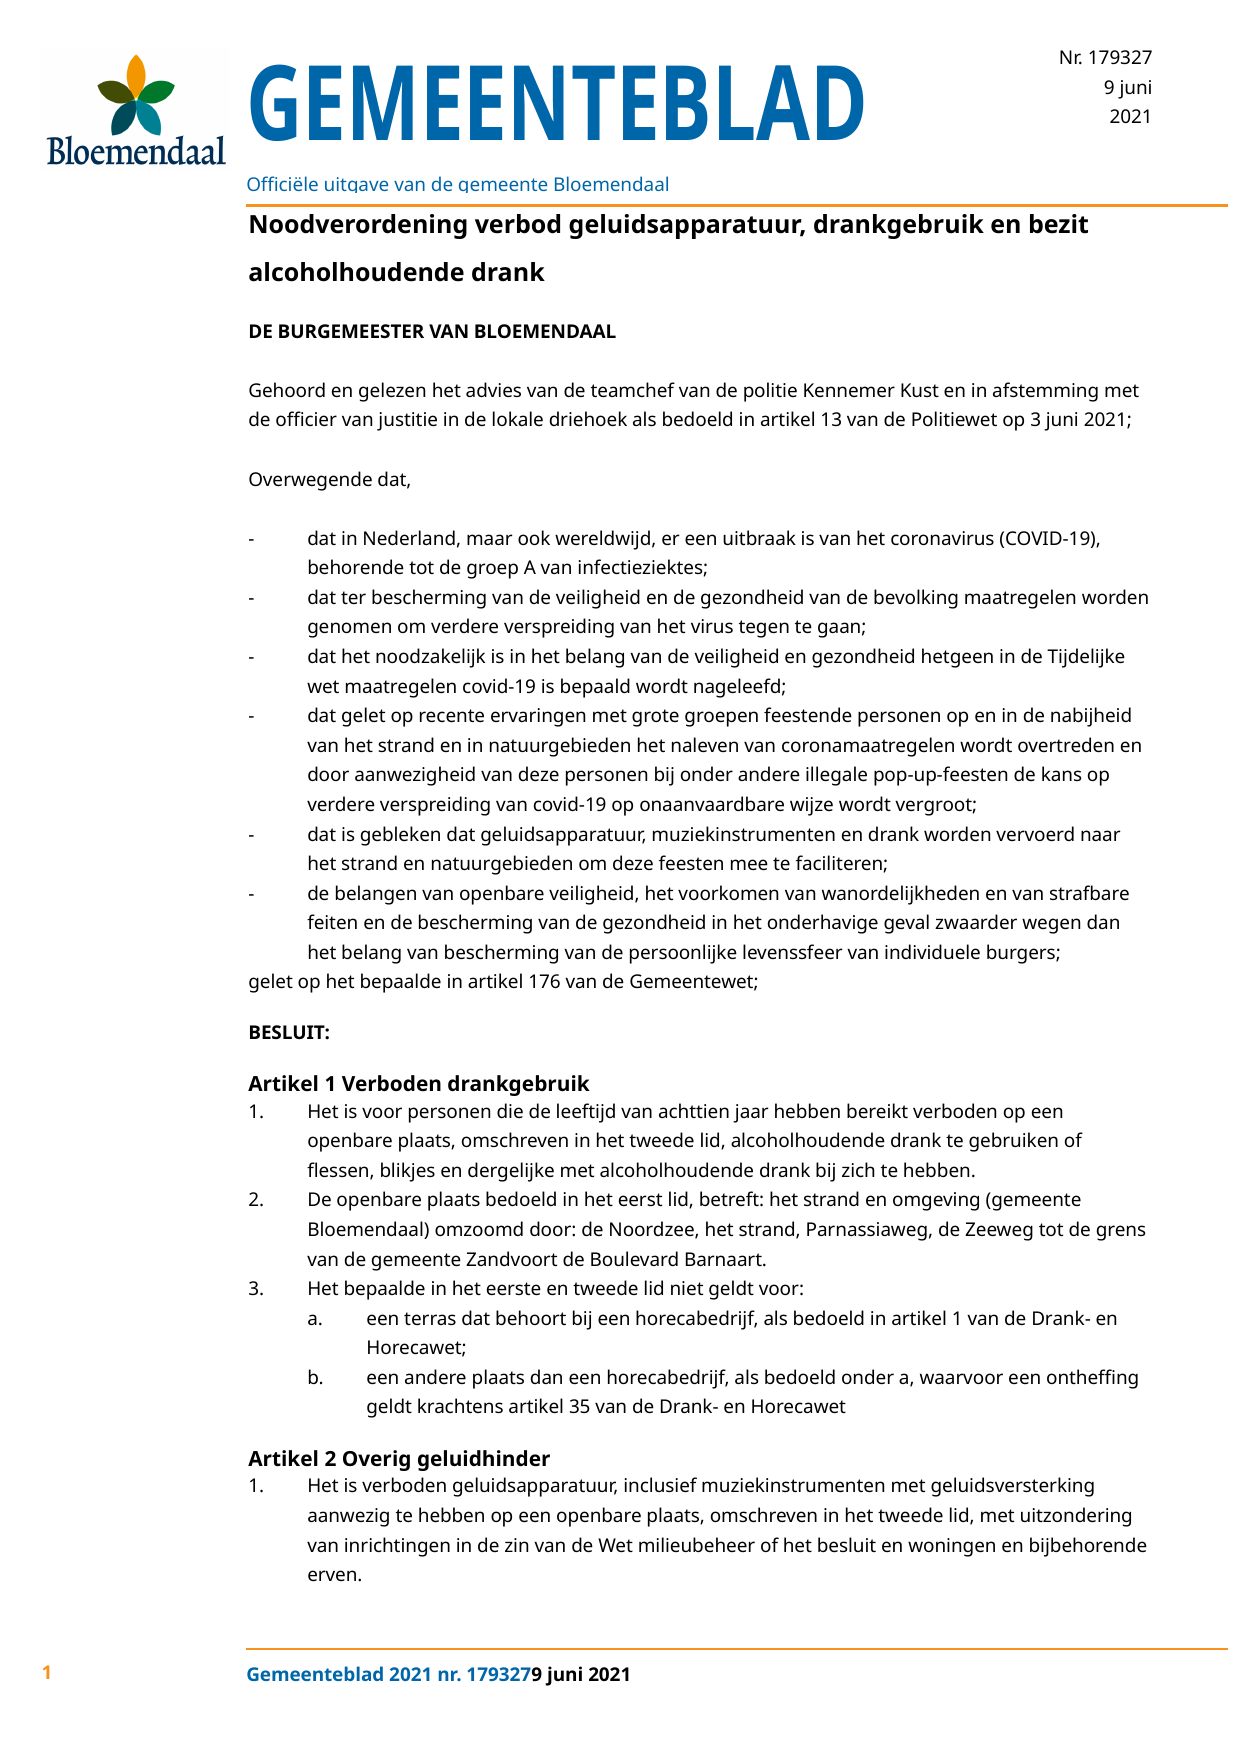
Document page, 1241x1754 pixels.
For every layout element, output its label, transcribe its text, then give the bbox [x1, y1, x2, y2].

list een terras dat behoort bij een horecabedrijf, als bedoeld in artikel 1 van de Drank- en Horecawet; [307, 1305, 1152, 1360]
list dat in Nederland, maar ook wereldwijd, er een uitbraak is van het coronavirus (COVID-19), behorende tot de groep A van infectieziektes; [248, 525, 1152, 580]
list een andere plaats dan een horecabedrijf, als bedoeld onder a, waarvoor een ontheffing geldt krachtens artikel 35 van de Drank- en Horecawet [307, 1364, 1152, 1419]
text Overwegende dat, [248, 466, 1152, 492]
text BESLUIT: [248, 1019, 1152, 1045]
list dat ter bescherming van de veiligheid en de gezondheid van de bevolking maatregelen worden genomen om verdere verspreiding van het virus tegen te gaan; [248, 584, 1152, 639]
list dat gelet op recente ervaringen met grote groepen feestende personen op en in de nabijheid van het strand en in natuurgebieden het naleven van coronamaatregelen wordt overtreden en door aanwezigheid van deze personen bij onder andere illegale pop-up-feesten de kans op verdere verspreiding van covid-19 op onaanvaardbare wijze wordt vergroot; [248, 702, 1152, 817]
text Artikel 2 Overig geluidhinder [248, 1444, 1152, 1473]
text Noodverordening verbod geluidsapparatuur, drankgebruik en bezit alcoholhoudende drank [248, 207, 1152, 288]
text Artikel 1 Verboden drankgebruik [248, 1069, 1152, 1098]
text gelet op het bepaalde in artikel 176 van de Gemeentewet; [248, 969, 1152, 994]
list Het bepaalde in het eerste en tweede lid niet geldt voor: [248, 1275, 1152, 1301]
list De openbare plaats bedoeld in het eerst lid, betreft: het strand en omgeving (gemeente Bloemendaal) omzoomd door: de Noordzee, het strand, Parnassiaweg, de Zeeweg tot de grens van de gemeente Zandvoort de Boulevard Barnaart. [248, 1187, 1152, 1272]
list dat is gebleken dat geluidsapparatuur, muziekinstrumenten en drank worden vervoerd naar het strand en natuurgebieden om deze feesten mee te faciliteren; [248, 821, 1152, 876]
list Het is verboden geluidsapparatuur, inclusief muziekinstrumenten met geluidsversterking aanwezig te hebben op een openbare plaats, omschreven in het tweede lid, met uitzondering van inrichtingen in de zin van de Wet milieubeheer of het besluit en woningen en bijbehorende erven. [248, 1473, 1152, 1587]
text Gehoord en gelezen het advies van de teamchef van de politie Kennemer Kust en in afstemming met de officier van justitie in de lokale driehoek als bedoeld in artikel 13 van de Politiewet op 3 juni 2021; [248, 377, 1152, 432]
list Het is voor personen die de leeftijd van achttien jaar hebben bereikt verboden op een openbare plaats, omschreven in het tweede lid, alcoholhoudende drank te gebruiken of flessen, blikjes en dergelijke met alcoholhoudende drank bij zich te hebben. [248, 1098, 1152, 1183]
list dat het noodzakelijk is in het belang van de veiligheid en gezondheid hetgeen in de Tijdelijke wet maatregelen covid-19 is bepaald wordt nageleefd; [248, 643, 1152, 699]
picture [41, 47, 231, 172]
text DE BURGEMEESTER VAN BLOEMENDAAL [248, 318, 1152, 344]
list de belangen van openbare veiligheid, het voorkomen van wanordelijkheden en van strafbare feiten en de bescherming van de gezondheid in het onderhavige geval zwaarder wegen dan het belang van bescherming van de persoonlijke levenssfeer van individuele burgers; [248, 880, 1152, 965]
